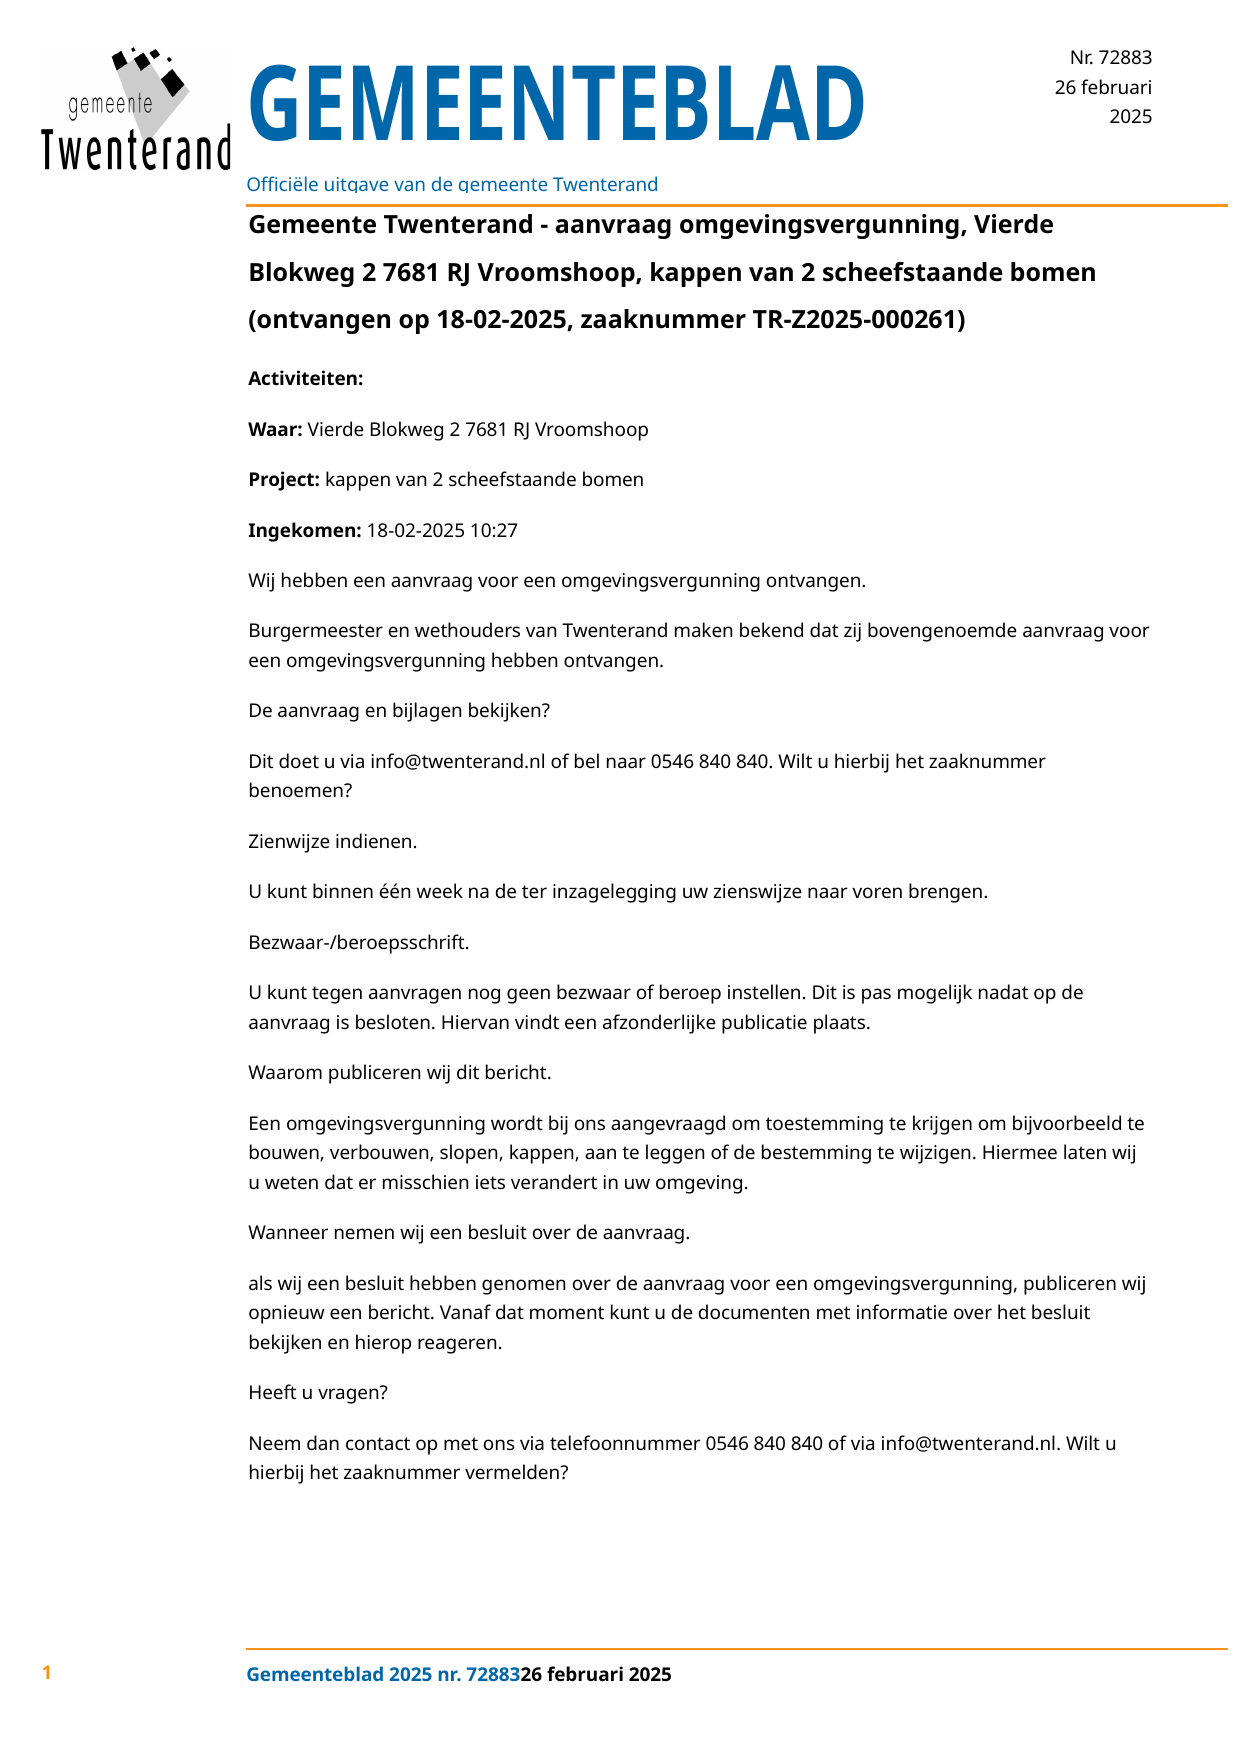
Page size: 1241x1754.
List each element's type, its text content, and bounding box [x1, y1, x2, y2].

picture [41, 47, 231, 172]
text Heeft u vragen? [248, 1379, 1152, 1405]
text als wij een besluit hebben genomen over de aanvraag voor een omgevingsvergunning, publiceren wij opnieuw een bericht. Vanaf dat moment kunt u de documenten met informatie over het besluit bekijken en hierop reageren. [248, 1270, 1152, 1354]
text Dit doet u via info@twenterand.nl of bel naar 0546 840 840. Wilt u hierbij het zaaknummer benoemen? [248, 748, 1152, 803]
text Ingekomen: 18-02-2025 10:27 [248, 517, 1152, 542]
text Neem dan contact op met ons via telefoonnummer 0546 840 840 of via info@twenterand.nl. Wilt u hierbij het zaaknummer vermelden? [248, 1430, 1152, 1485]
text Bezwaar-/beroepsschrift. [248, 929, 1152, 954]
text U kunt binnen één week na de ter inzagelegging uw zienswijze naar voren brengen. [248, 878, 1152, 904]
text Project: kappen van 2 scheefstaande bomen [248, 466, 1152, 492]
text Burgermeester en wethouders van Twenterand maken bekend dat zij bovengenoemde aanvraag voor een omgevingsvergunning hebben ontvangen. [248, 618, 1152, 673]
text Wij hebben een aanvraag voor een omgevingsvergunning ontvangen. [248, 567, 1152, 593]
text Waar: Vierde Blokweg 2 7681 RJ Vroomshoop [248, 416, 1152, 442]
text Activiteiten: [248, 366, 1152, 391]
text Waarom publiceren wij dit bericht. [248, 1059, 1152, 1085]
text Gemeente Twenterand - aanvraag omgevingsvergunning, Vierde Blokweg 2 7681 RJ Vroomshoop, kappen van 2 scheefstaande bomen (ontvangen op 18-02-2025, zaaknummer TR-Z2025-000261) [248, 207, 1152, 336]
text Een omgevingsvergunning wordt bij ons aangevraagd om toestemming te krijgen om bijvoorbeeld te bouwen, verbouwen, slopen, kappen, aan te leggen of de bestemming te wijzigen. Hiermee laten wij u weten dat er misschien iets verandert in uw omgeving. [248, 1110, 1152, 1194]
text De aanvraag en bijlagen bekijken? [248, 698, 1152, 723]
text U kunt tegen aanvragen nog geen bezwaar of beroep instellen. Dit is pas mogelijk nadat op de aanvraag is besloten. Hiervan vindt een afzonderlijke publicatie plaats. [248, 979, 1152, 1034]
text Zienwijze indienen. [248, 828, 1152, 854]
text Wanneer nemen wij een besluit over de aanvraag. [248, 1219, 1152, 1245]
